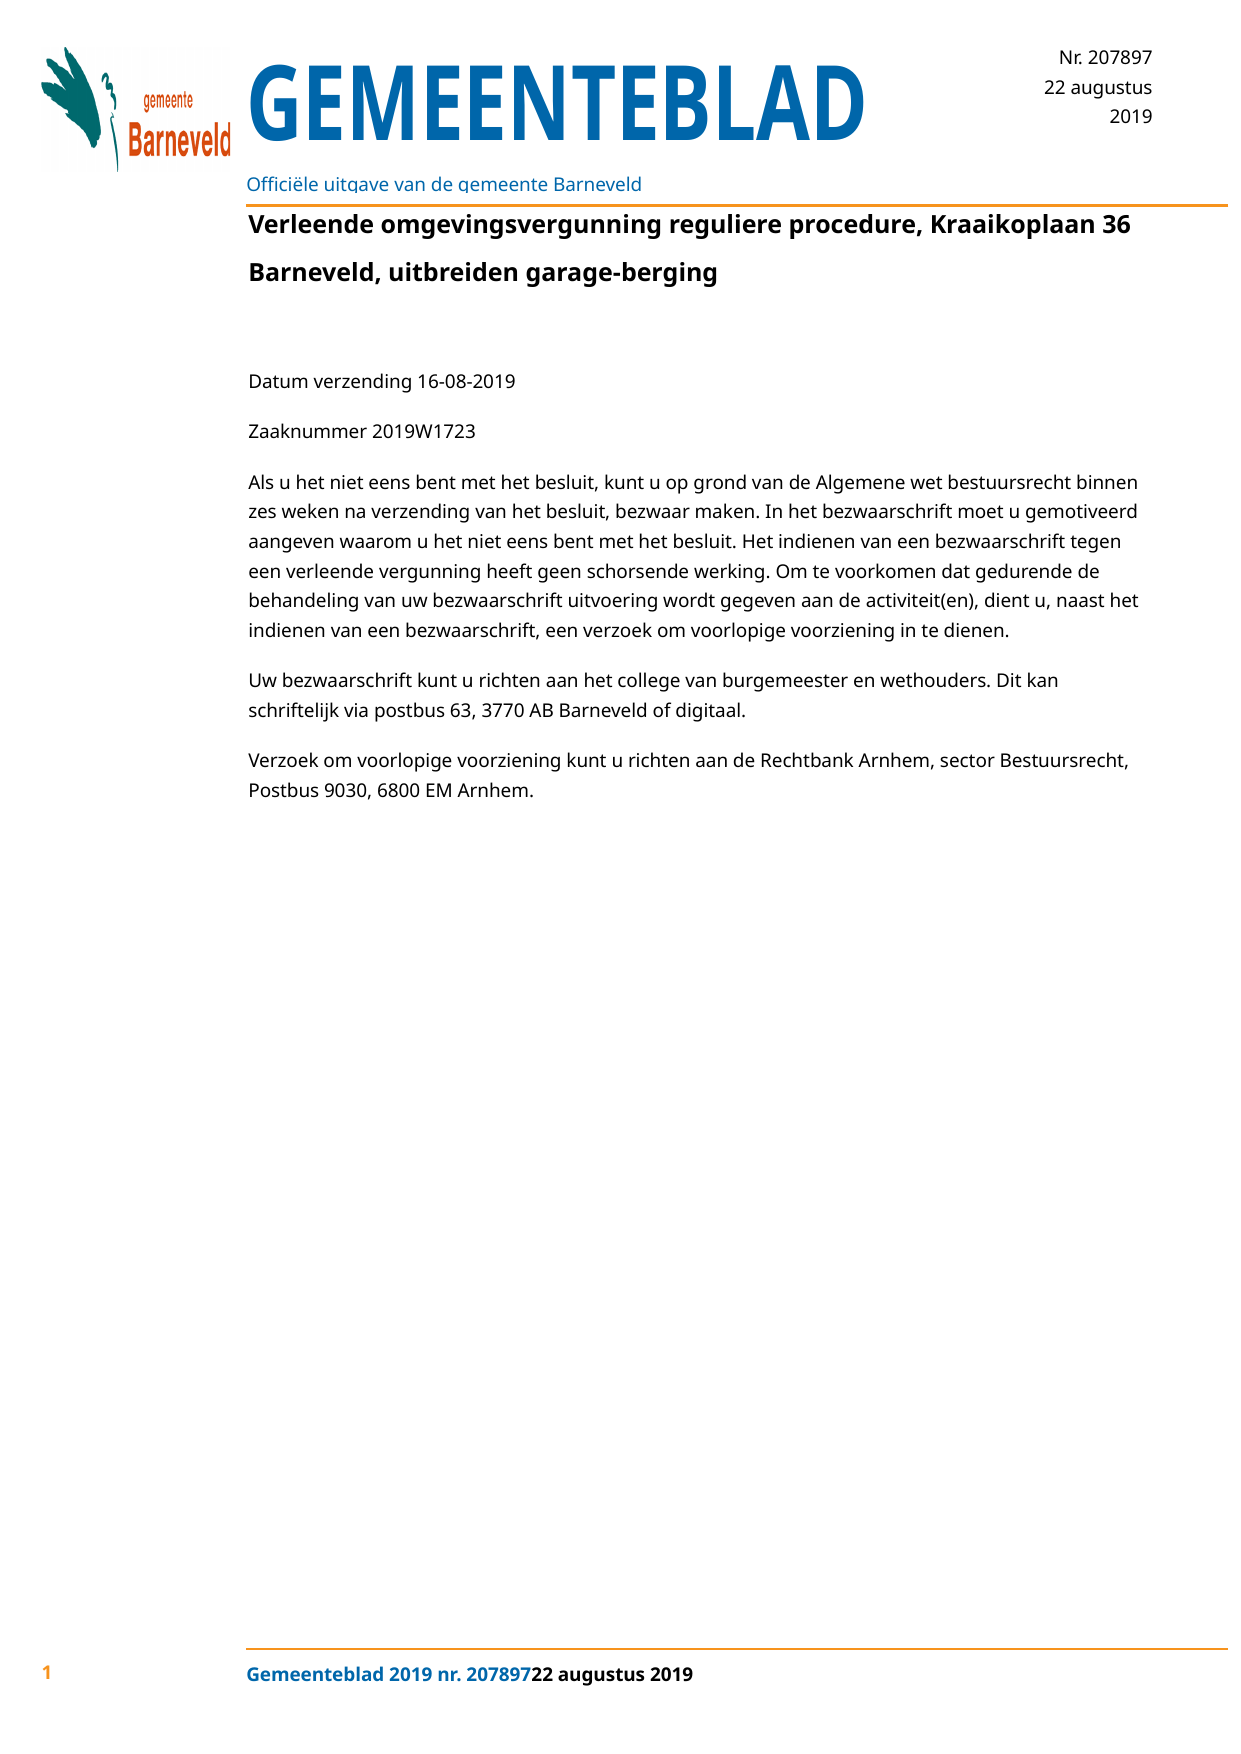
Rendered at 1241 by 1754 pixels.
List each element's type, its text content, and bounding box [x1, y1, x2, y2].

picture [41, 47, 231, 172]
text Verzoek om voorlopige voorziening kunt u richten aan de Rechtbank Arnhem, sector Bestuursrecht, Postbus 9030, 6800 EM Arnhem. [248, 747, 1152, 803]
text Als u het niet eens bent met het besluit, kunt u op grond van de Algemene wet bestuursrecht binnen zes weken na verzending van het besluit, bezwaar maken. In het bezwaarschrift moet u gemotiveerd aangeven waarom u het niet eens bent met het besluit. Het indienen van een bezwaarschrift tegen een verleende vergunning heeft geen schorsende werking. Om te voorkomen dat gedurende de behandeling van uw bezwaarschrift uitvoering wordt gegeven aan de activiteit(en), dient u, naast het indienen van een bezwaarschrift, een verzoek om voorlopige voorziening in te dienen. [248, 469, 1152, 643]
text Datum verzending 16-08-2019 [248, 368, 1152, 394]
text Zaaknummer 2019W1723 [248, 419, 1152, 444]
text Verleende omgevingsvergunning reguliere procedure, Kraaikoplaan 36 Barneveld, uitbreiden garage-berging [248, 207, 1152, 288]
text Uw bezwaarschrift kunt u richten aan het college van burgemeester en wethouders. Dit kan schriftelijk via postbus 63, 3770 AB Barneveld of digitaal. [248, 667, 1152, 723]
